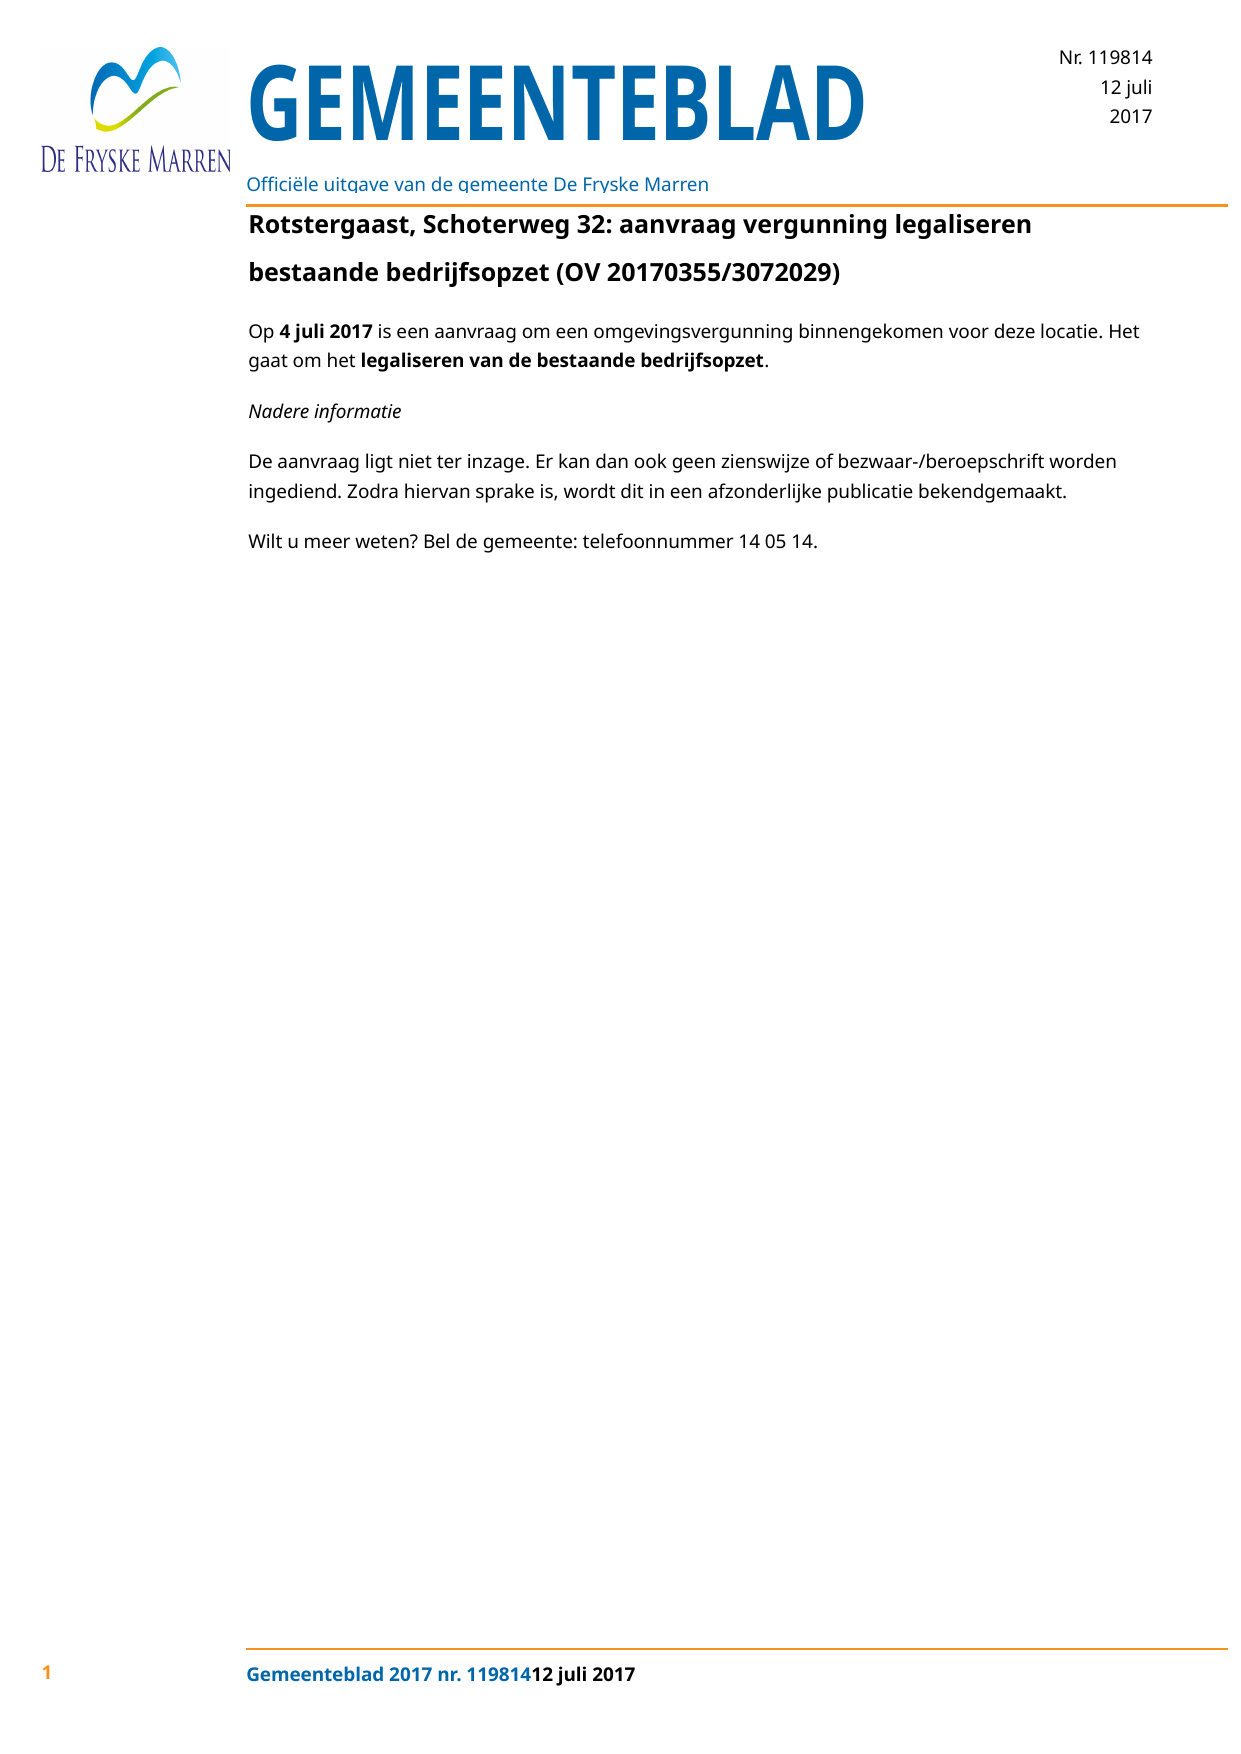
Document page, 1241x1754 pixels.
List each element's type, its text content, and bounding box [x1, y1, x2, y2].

text Wilt u meer weten? Bel de gemeente: telefoonnummer 14 05 14. [248, 528, 1152, 554]
picture [41, 47, 231, 172]
text Rotstergaast, Schoterweg 32: aanvraag vergunning legaliseren bestaande bedrijfsopzet (OV 20170355/3072029) [248, 207, 1152, 288]
text Nadere informatie [248, 398, 1152, 424]
text De aanvraag ligt niet ter inzage. Er kan dan ook geen zienswijze of bezwaar-/beroepschrift worden ingediend. Zodra hiervan sprake is, wordt dit in een afzonderlijke publicatie bekendgemaakt. [248, 448, 1152, 504]
text Op 4 juli 2017 is een aanvraag om een omgevingsvergunning binnengekomen voor deze locatie. Het gaat om het legaliseren van de bestaande bedrijfsopzet. [248, 318, 1152, 373]
